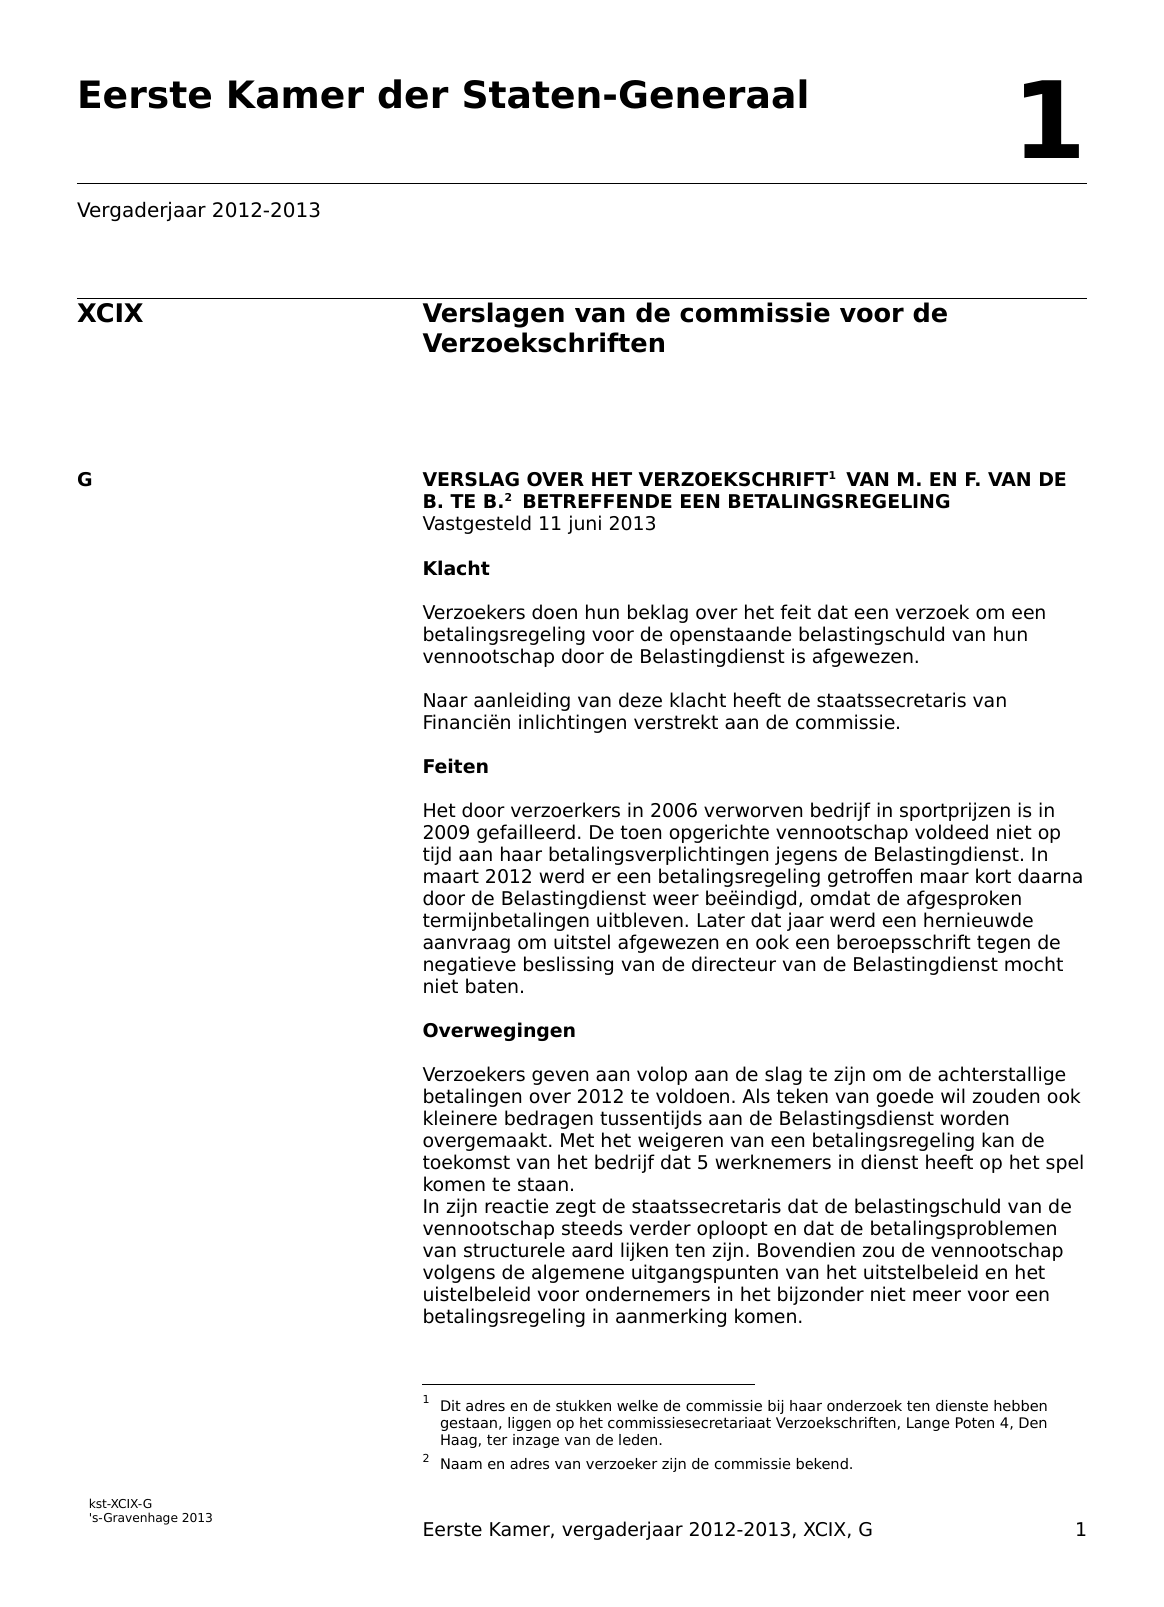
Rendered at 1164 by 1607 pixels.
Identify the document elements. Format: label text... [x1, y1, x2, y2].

subtitle XCIX Verslagen van de commissie voor de Verzoekschriften [77, 299, 1087, 358]
text Het door verzoerkers in 2006 verworven bedrijf in sportprijzen is in 2009 gefailleerd. De toen opgerichte vennootschap voldeed niet op tijd aan haar betalingsverplichtingen jegens de Belastingdienst. In maart 2012 werd er een betalingsregeling getroffen maar kort daarna door de Belastingdienst weer beëindigd, omdat de afgesproken termijnbetalingen uitbleven. Later dat jaar werd een hernieuwde aanvraag om uitstel afgewezen en ook een beroepsschrift tegen de negatieve beslissing van de directeur van de Belastingdienst mocht niet baten. [422, 800, 1087, 998]
text Verzoekers doen hun beklag over het feit dat een verzoek om een betalingsregeling voor de openstaande belastingschuld van hun vennootschap door de Belastingdienst is afgewezen. [422, 602, 1087, 668]
text Naam en adres van verzoeker zijn de commissie bekend. [422, 1452, 1087, 1474]
text kst-XCIX-G [88, 1497, 323, 1511]
table_header Eerste Kamer der Staten-Generaal [77, 59, 886, 183]
subtitle Feiten [422, 756, 1087, 778]
text Dit adres en de stukken welke de commissie bij haar onderzoek ten dienste hebben gestaan, liggen op het commissiesecretariaat Verzoekschriften, Lange Poten 4, Den Haag, ter inzage van de leden. [422, 1393, 1087, 1449]
text 's-Gravenhage 2013 [88, 1511, 323, 1525]
text Verzoekers geven aan volop aan de slag te zijn om de achterstallige betalingen over 2012 te voldoen. Als teken van goede wil zouden ook kleinere bedragen tussentijds aan de Belastingsdienst worden overgemaakt. Met het weigeren van een betalingsregeling kan de toekomst van het bedrijf dat 5 werknemers in dienst heeft op het spel komen te staan. [422, 1064, 1087, 1196]
subtitle Overwegingen [422, 1020, 1087, 1042]
table_header 1 [886, 59, 1087, 183]
subtitle G VERSLAG OVER HET VERZOEKSCHRIFT VAN M. EN F. VAN DE B. TE B. BETREFFENDE EEN BETALINGSREGELING [77, 469, 1087, 513]
text In zijn reactie zegt de staatssecretaris dat de belastingschuld van de vennootschap steeds verder oploopt en dat de betalingsproblemen van structurele aard lijken ten zijn. Bovendien zou de vennootschap volgens de algemene uitgangspunten van het uitstelbeleid en het uistelbeleid voor ondernemers in het bijzonder niet meer voor een betalingsregeling in aanmerking komen. [422, 1196, 1087, 1328]
text Naar aanleiding van deze klacht heeft de staatssecretaris van Financiën inlichtingen verstrekt aan de commissie. [422, 690, 1087, 734]
table_cell Vergaderjaar 2012-2013 [77, 184, 1087, 298]
subtitle Klacht [422, 557, 1087, 579]
text Vastgesteld 11 juni 2013 [422, 513, 1087, 535]
